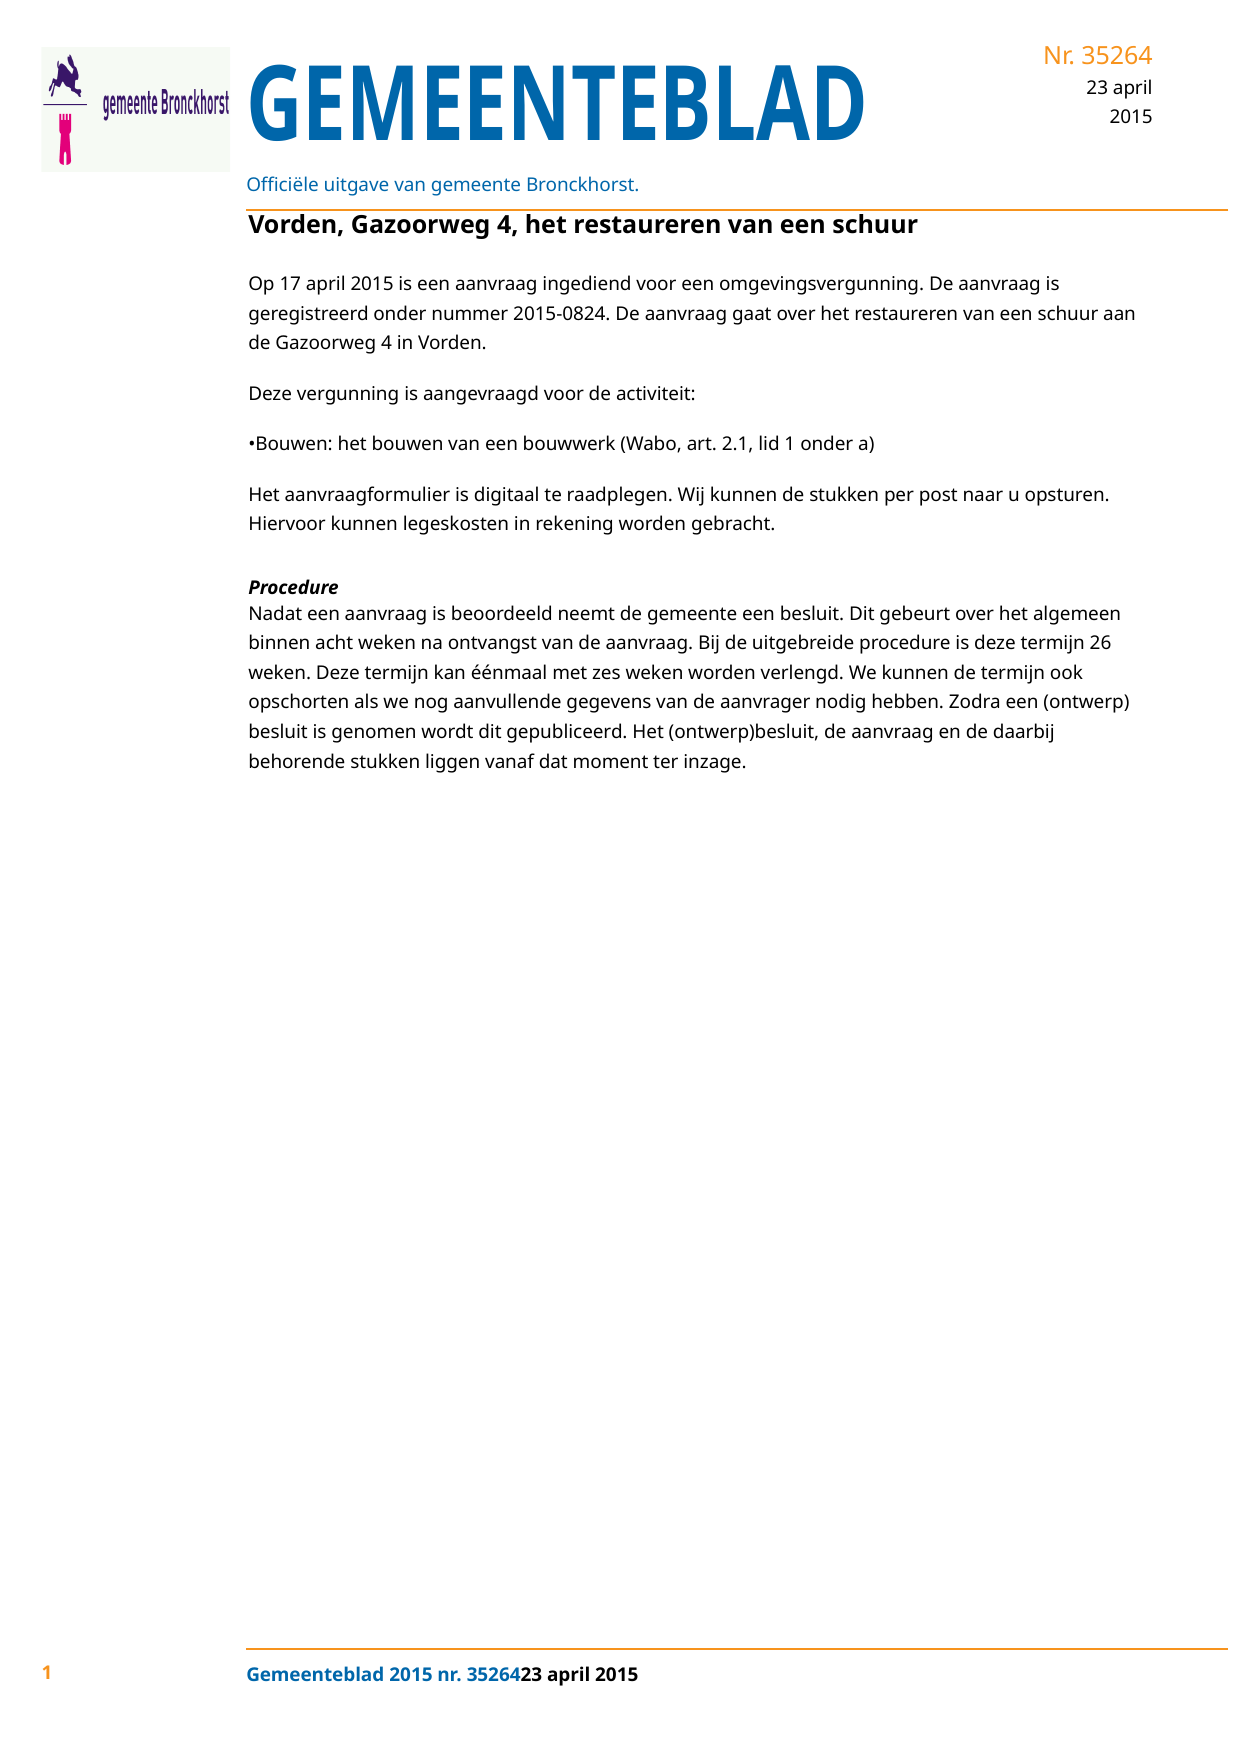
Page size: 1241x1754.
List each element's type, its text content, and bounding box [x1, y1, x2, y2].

text Op 17 april 2015 is een aanvraag ingediend voor een omgevingsvergunning. De aanvraag is geregistreerd onder nummer 2015-0824. De aanvraag gaat over het restaureren van een schuur aan de Gazoorweg 4 in Vorden. [248, 270, 1152, 355]
text •Bouwen: het bouwen van een bouwwerk (Wabo, art. 2.1, lid 1 onder a) [248, 430, 1152, 456]
text Vorden, Gazoorweg 4, het restaureren van een schuur [248, 211, 1152, 241]
text Het aanvraagformulier is digitaal te raadplegen. Wij kunnen de stukken per post naar u opsturen. Hiervoor kunnen legeskosten in rekening worden gebracht. [248, 481, 1152, 536]
text Nadat een aanvraag is beoordeeld neemt de gemeente een besluit. Dit gebeurt over het algemeen binnen acht weken na ontvangst van de aanvraag. Bij de uitgebreide procedure is deze termijn 26 weken. Deze termijn kan éénmaal met zes weken worden verlengd. We kunnen de termijn ook opschorten als we nog aanvullende gegevens van de aanvrager nodig hebben. Zodra een (ontwerp) besluit is genomen wordt dit gepubliceerd. Het (ontwerp)besluit, de aanvraag en de daarbij behorende stukken liggen vanaf dat moment ter inzage. [248, 600, 1152, 774]
text Procedure [248, 574, 1152, 600]
text Deze vergunning is aangevraagd voor de activiteit: [248, 380, 1152, 406]
picture [41, 47, 231, 172]
